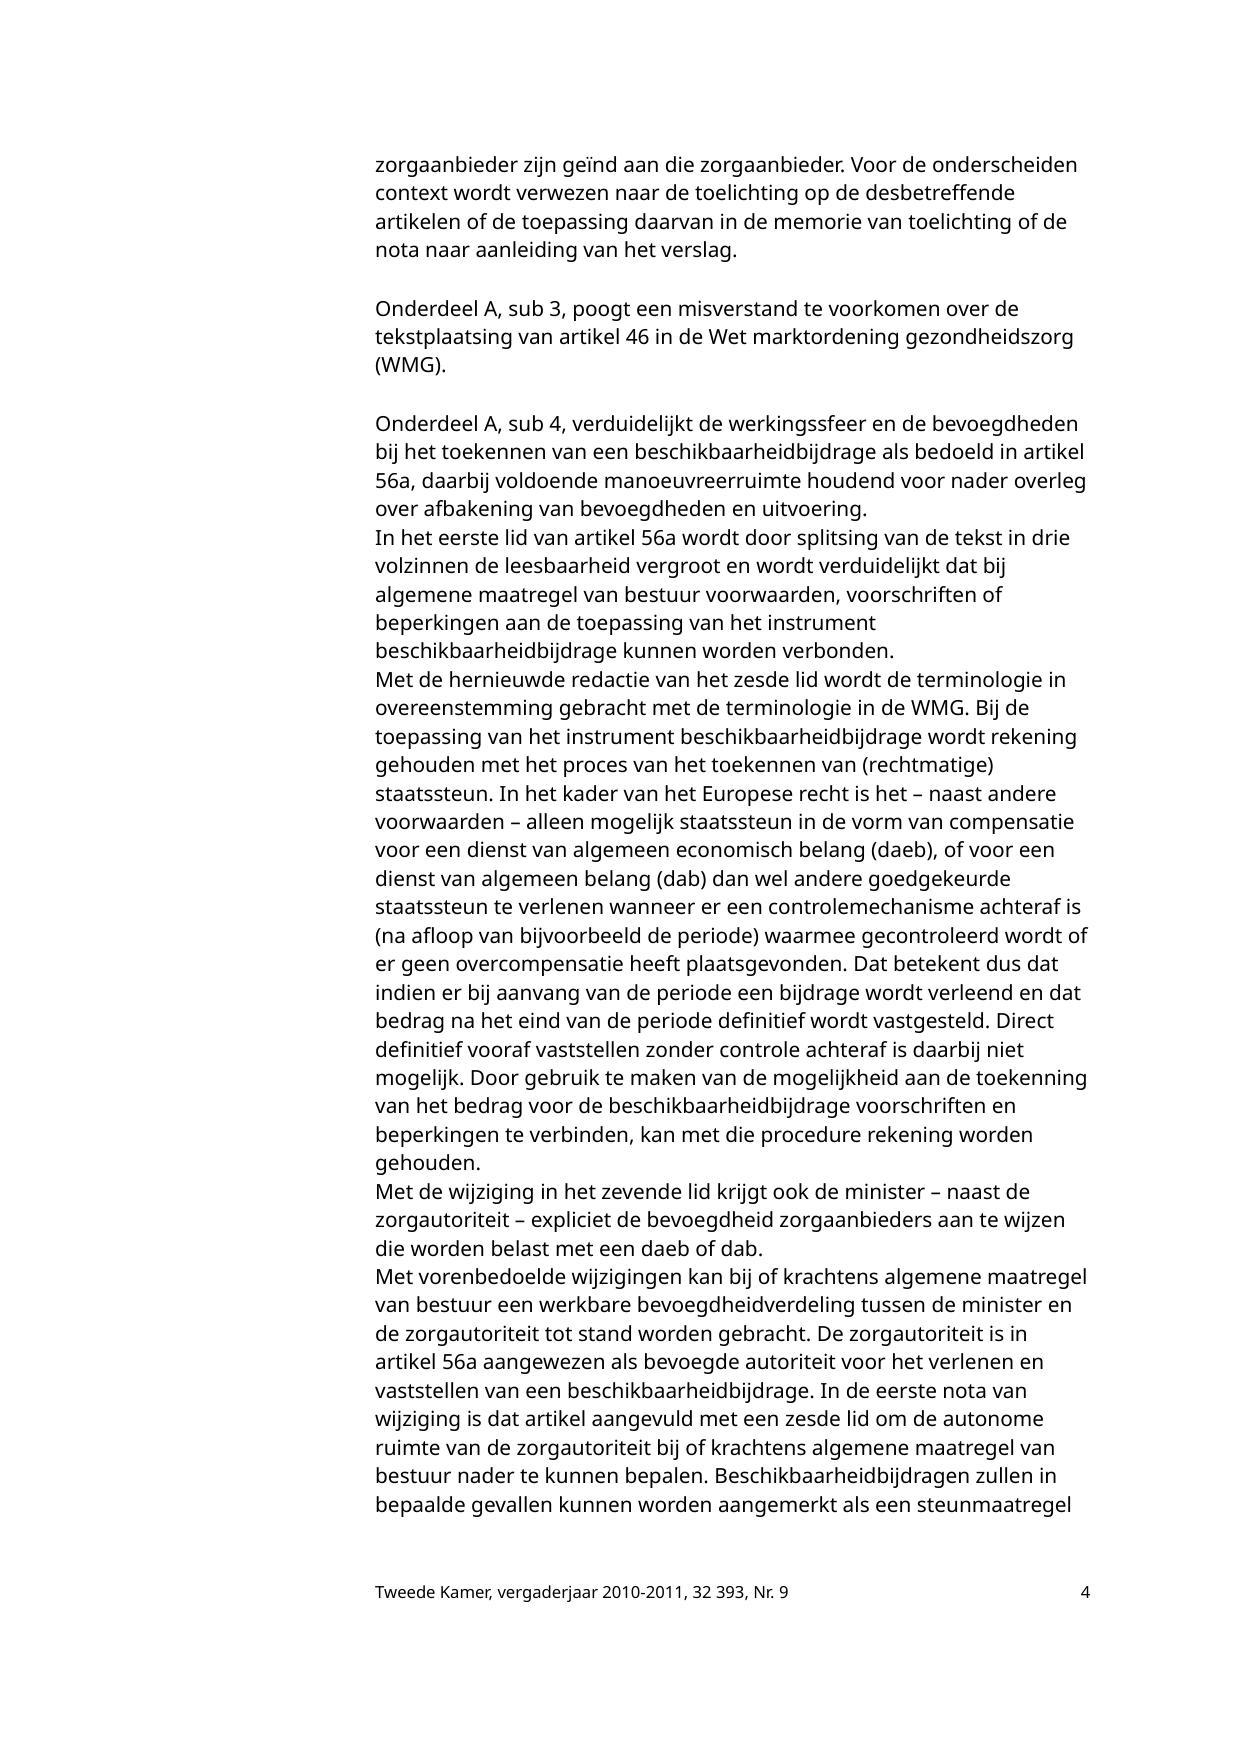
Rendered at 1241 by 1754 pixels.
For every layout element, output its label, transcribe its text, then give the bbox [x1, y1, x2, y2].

text Met de hernieuwde redactie van het zesde lid wordt de terminologie in overeenstemming gebracht met de terminologie in de WMG. Bij de toepassing van het instrument beschikbaarheidbijdrage wordt rekening gehouden met het proces van het toekennen van (rechtmatige) staatssteun. In het kader van het Europese recht is het – naast andere voorwaarden – alleen mogelijk staatssteun in de vorm van compensatie voor een dienst van algemeen economisch belang (daeb), of voor een dienst van algemeen belang (dab) dan wel andere goedgekeurde staatssteun te verlenen wanneer er een controlemechanisme achteraf is (na afloop van bijvoorbeeld de periode) waarmee gecontroleerd wordt of er geen overcompensatie heeft plaatsgevonden. Dat betekent dus dat indien er bij aanvang van de periode een bijdrage wordt verleend en dat bedrag na het eind van de periode definitief wordt vastgesteld. Direct definitief vooraf vaststellen zonder controle achteraf is daarbij niet mogelijk. Door gebruik te maken van de mogelijkheid aan de toekenning van het bedrag voor de beschikbaarheidbijdrage voorschriften en beperkingen te verbinden, kan met die procedure rekening worden gehouden. [375, 665, 1090, 1177]
text In het eerste lid van artikel 56a wordt door splitsing van de tekst in drie volzinnen de leesbaarheid vergroot en wordt verduidelijkt dat bij algemene maatregel van bestuur voorwaarden, voorschriften of beperkingen aan de toepassing van het instrument beschikbaarheidbijdrage kunnen worden verbonden. [375, 523, 1090, 665]
text Onderdeel A, sub 3, poogt een misverstand te voorkomen over de tekstplaatsing van artikel 46 in de Wet marktordening gezondheidszorg (WMG). [375, 294, 1090, 379]
text Onderdeel A, sub 4, verduidelijkt de werkingssfeer en de bevoegdheden bij het toekennen van een beschikbaarheidbijdrage als bedoeld in artikel 56a, daarbij voldoende manoeuvreerruimte houdend voor nader overleg over afbakening van bevoegdheden en uitvoering. [375, 409, 1090, 523]
text Met de wijziging in het zevende lid krijgt ook de minister – naast de zorgautoriteit – expliciet de bevoegdheid zorgaanbieders aan te wijzen die worden belast met een daeb of dab. [375, 1177, 1090, 1262]
text zorgaanbieder zijn geïnd aan die zorgaanbieder. Voor de onderscheiden context wordt verwezen naar de toelichting op de desbetreffende artikelen of de toepassing daarvan in de memorie van toelichting of de nota naar aanleiding van het verslag. [375, 150, 1090, 264]
text Met vorenbedoelde wijzigingen kan bij of krachtens algemene maatregel van bestuur een werkbare bevoegdheidverdeling tussen de minister en de zorgautoriteit tot stand worden gebracht. De zorgautoriteit is in artikel 56a aangewezen als bevoegde autoriteit voor het verlenen en vaststellen van een beschikbaarheidbijdrage. In de eerste nota van wijziging is dat artikel aangevuld met een zesde lid om de autonome ruimte van de zorgautoriteit bij of krachtens algemene maatregel van bestuur nader te kunnen bepalen. Beschikbaarheidbijdragen zullen in bepaalde gevallen kunnen worden aangemerkt als een steunmaatregel [375, 1262, 1090, 1518]
